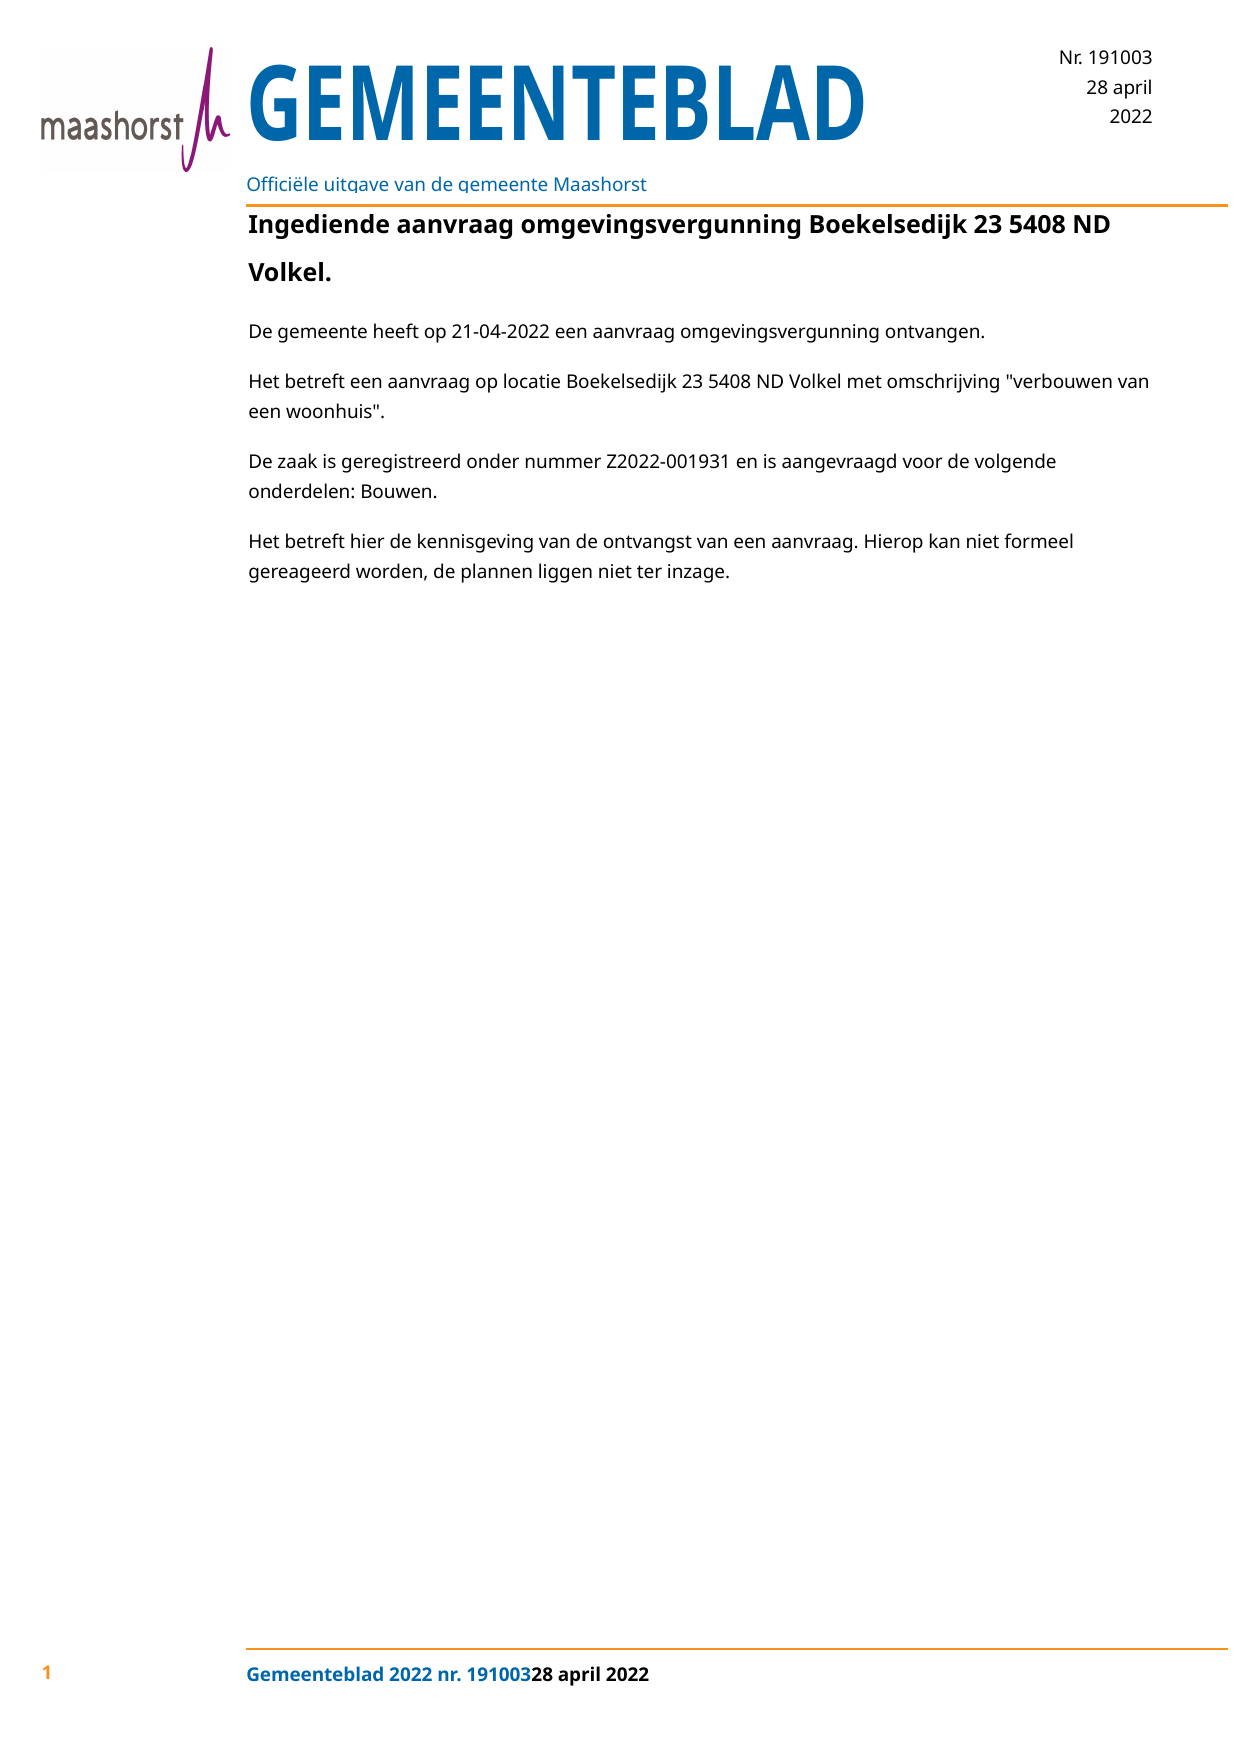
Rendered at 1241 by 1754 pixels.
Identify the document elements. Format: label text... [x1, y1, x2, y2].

text Ingediende aanvraag omgevingsvergunning Boekelsedijk 23 5408 ND Volkel. [248, 207, 1152, 288]
picture [41, 47, 231, 172]
text Het betreft een aanvraag op locatie Boekelsedijk 23 5408 ND Volkel met omschrijving "verbouwen van een woonhuis". [248, 368, 1152, 424]
text De zaak is geregistreerd onder nummer Z2022-001931 en is aangevraagd voor de volgende onderdelen: Bouwen. [248, 448, 1152, 504]
text De gemeente heeft op 21-04-2022 een aanvraag omgevingsvergunning ontvangen. [248, 318, 1152, 344]
text Het betreft hier de kennisgeving van de ontvangst van een aanvraag. Hierop kan niet formeel gereageerd worden, de plannen liggen niet ter inzage. [248, 528, 1152, 584]
